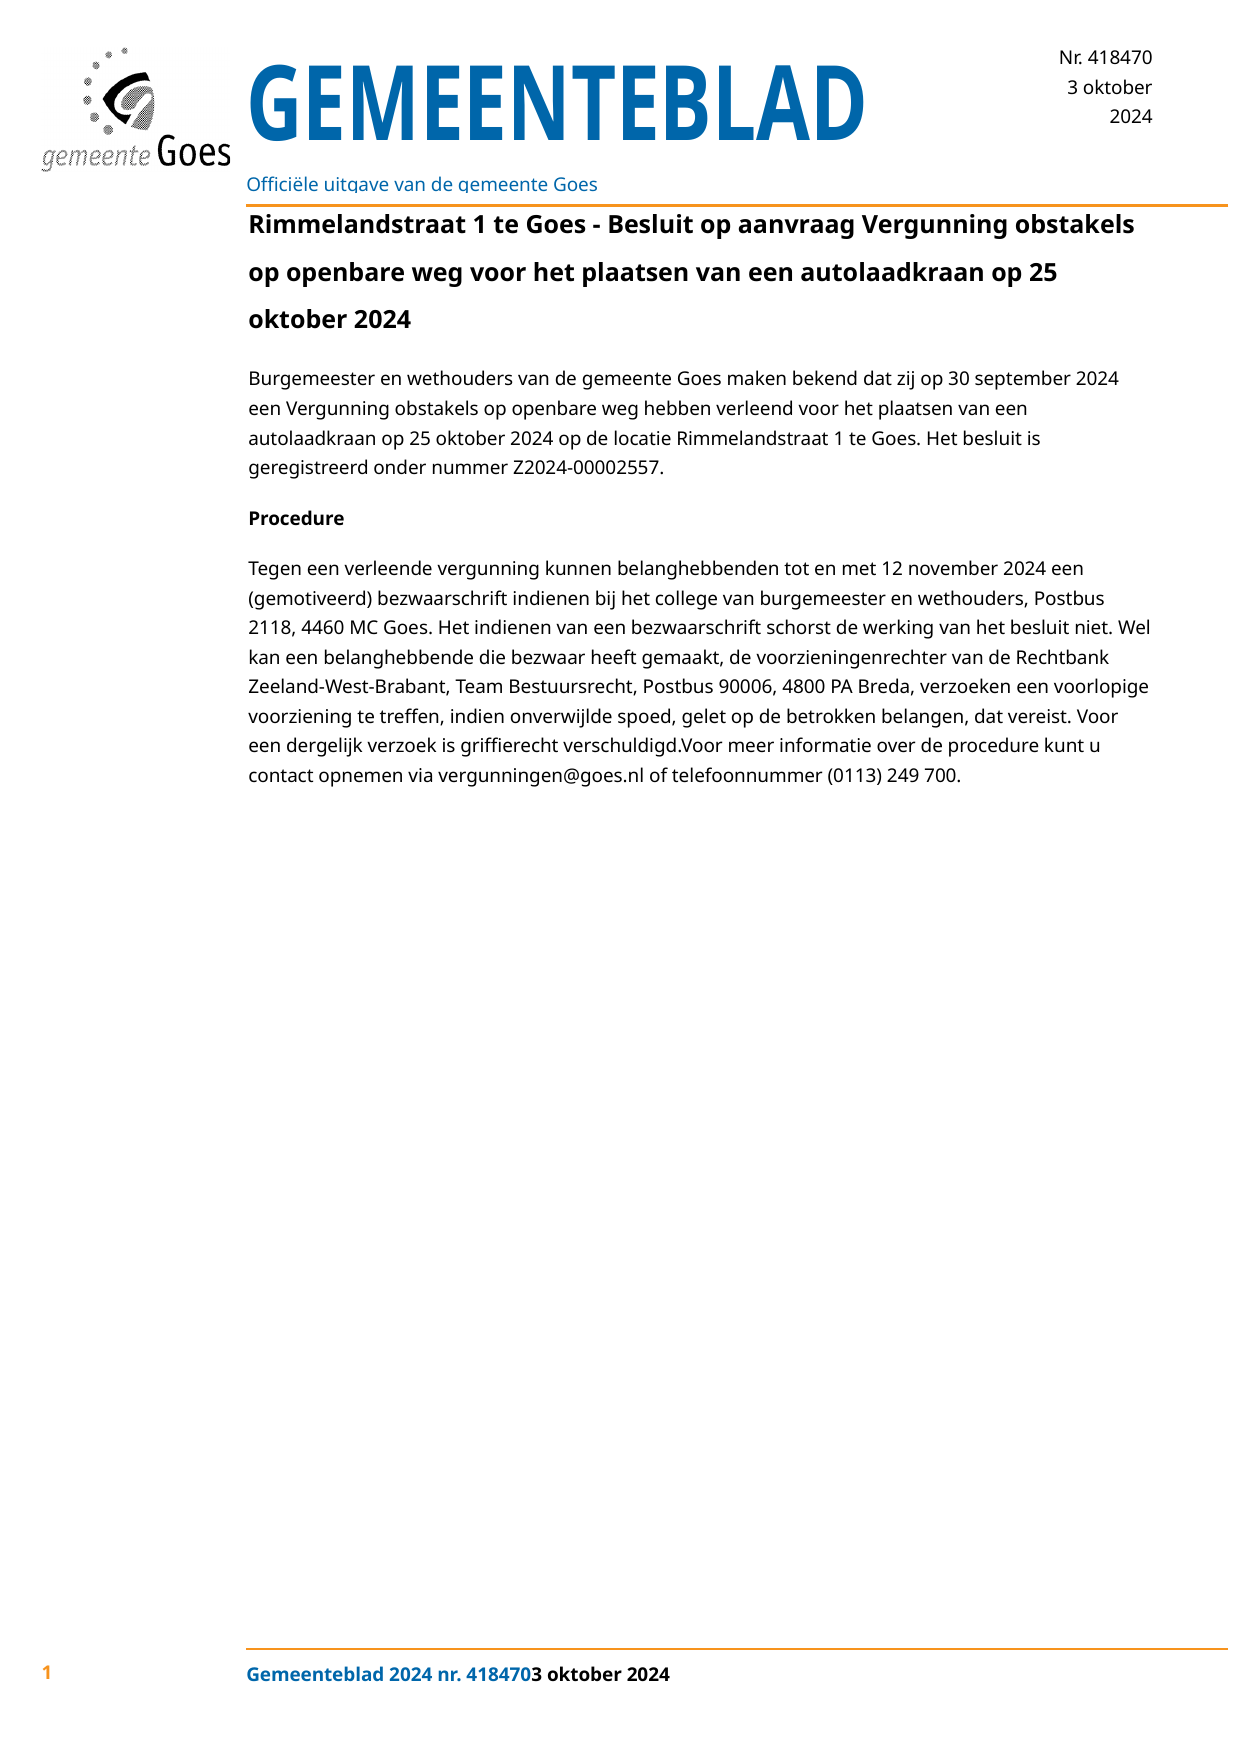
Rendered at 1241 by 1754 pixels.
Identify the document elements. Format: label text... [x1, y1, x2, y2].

text Burgemeester en wethouders van de gemeente Goes maken bekend dat zij op 30 september 2024 een Vergunning obstakels op openbare weg hebben verleend voor het plaatsen van een autolaadkraan op 25 oktober 2024 op de locatie Rimmelandstraat 1 te Goes. Het besluit is geregistreerd onder nummer Z2024-00002557. [248, 366, 1152, 480]
text Rimmelandstraat 1 te Goes - Besluit op aanvraag Vergunning obstakels op openbare weg voor het plaatsen van een autolaadkraan op 25 oktober 2024 [248, 207, 1152, 336]
picture [41, 47, 231, 172]
text Procedure [248, 505, 1152, 530]
text Tegen een verleende vergunning kunnen belanghebbenden tot en met 12 november 2024 een (gemotiveerd) bezwaarschrift indienen bij het college van burgemeester en wethouders, Postbus 2118, 4460 MC Goes. Het indienen van een bezwaarschrift schorst de werking van het besluit niet. Wel kan een belanghebbende die bezwaar heeft gemaakt, de voorzieningenrechter van de Rechtbank Zeeland-West-Brabant, Team Bestuursrecht, Postbus 90006, 4800 PA Breda, verzoeken een voorlopige voorziening te treffen, indien onverwijlde spoed, gelet op de betrokken belangen, dat vereist. Voor een dergelijk verzoek is griffierecht verschuldigd.Voor meer informatie over de procedure kunt u contact opnemen via vergunningen@goes.nl of telefoonnummer (0113) 249 700. [248, 555, 1152, 788]
